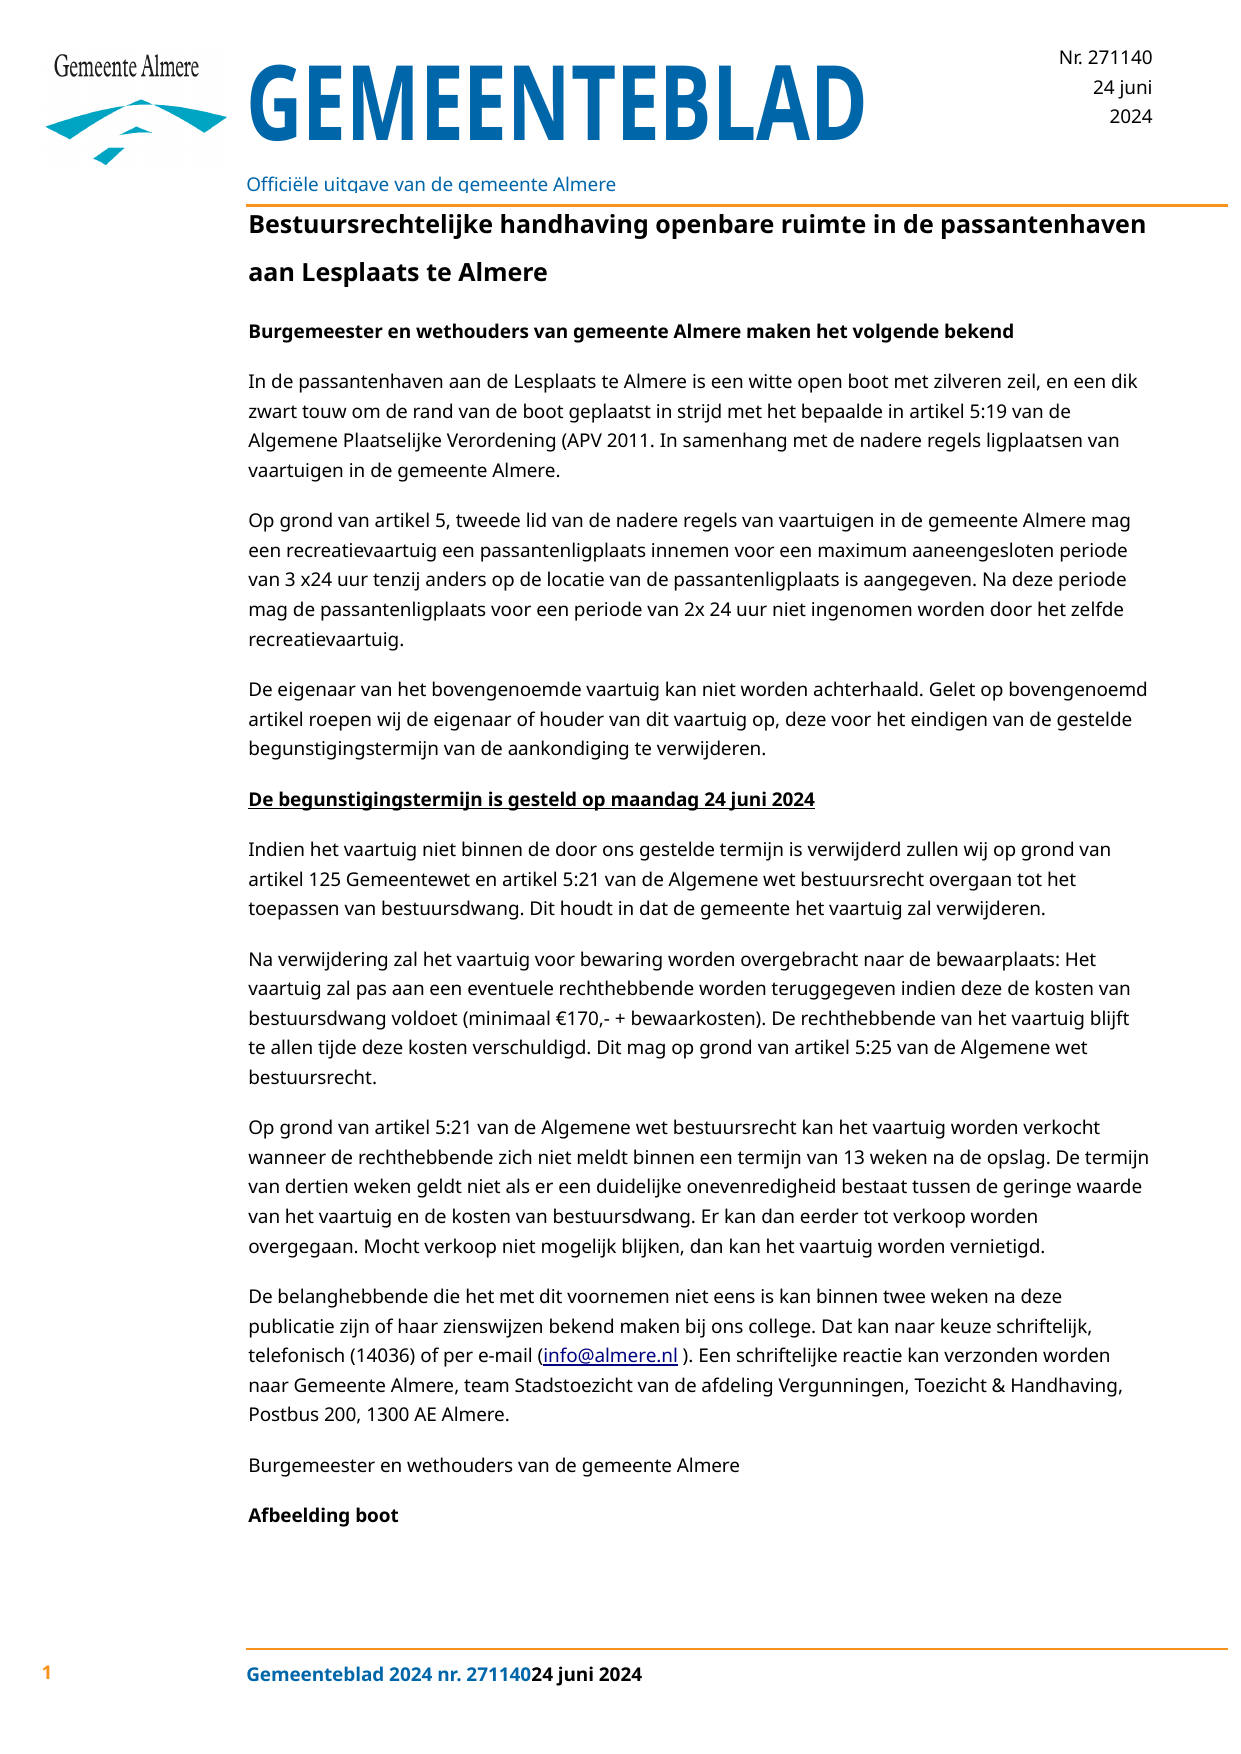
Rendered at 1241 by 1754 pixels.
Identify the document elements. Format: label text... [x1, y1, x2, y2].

text Op grond van artikel 5, tweede lid van de nadere regels van vaartuigen in de gemeente Almere mag een recreatievaartuig een passantenligplaats innemen voor een maximum aaneengesloten periode van 3 x24 uur tenzij anders op de locatie van de passantenligplaats is aangegeven. Na deze periode mag de passantenligplaats voor een periode van 2x 24 uur niet ingenomen worden door het zelfde recreatievaartuig. [248, 507, 1152, 652]
text De begunstigingstermijn is gesteld op maandag 24 juni 2024 [248, 786, 1152, 812]
text Afbeelding boot [248, 1502, 1152, 1528]
text Burgemeester en wethouders van gemeente Almere maken het volgende bekend [248, 318, 1152, 344]
text De belanghebbende die het met dit voornemen niet eens is kan binnen twee weken na deze publicatie zijn of haar zienswijzen bekend maken bij ons college. Dat kan naar keuze schriftelijk, telefonisch (14036) of per e-mail (info@almere.nl ). Een schriftelijke reactie kan verzonden worden naar Gemeente Almere, team Stadstoezicht van de afdeling Vergunningen, Toezicht & Handhaving, Postbus 200, 1300 AE Almere. [248, 1283, 1152, 1427]
picture [41, 47, 231, 172]
text Bestuursrechtelijke handhaving openbare ruimte in de passantenhaven aan Lesplaats te Almere [248, 207, 1152, 288]
text Na verwijdering zal het vaartuig voor bewaring worden overgebracht naar de bewaarplaats: Het vaartuig zal pas aan een eventuele rechthebbende worden teruggegeven indien deze de kosten van bestuursdwang voldoet (minimaal €170,- + bewaarkosten). De rechthebbende van het vaartuig blijft te allen tijde deze kosten verschuldigd. Dit mag op grond van artikel 5:25 van de Algemene wet bestuursrecht. [248, 946, 1152, 1090]
text Burgemeester en wethouders van de gemeente Almere [248, 1452, 1152, 1478]
text De eigenaar van het bovengenoemde vaartuig kan niet worden achterhaald. Gelet op bovengenoemd artikel roepen wij de eigenaar of houder van dit vaartuig op, deze voor het eindigen van de gestelde begunstigingstermijn van de aankondiging te verwijderen. [248, 676, 1152, 761]
text In de passantenhaven aan de Lesplaats te Almere is een witte open boot met zilveren zeil, en een dik zwart touw om de rand van de boot geplaatst in strijd met het bepaalde in artikel 5:19 van de Algemene Plaatselijke Verordening (APV 2011. In samenhang met de nadere regels ligplaatsen van vaartuigen in de gemeente Almere. [248, 368, 1152, 483]
text Op grond van artikel 5:21 van de Algemene wet bestuursrecht kan het vaartuig worden verkocht wanneer de rechthebbende zich niet meldt binnen een termijn van 13 weken na de opslag. De termijn van dertien weken geldt niet als er een duidelijke onevenredigheid bestaat tussen de geringe waarde van het vaartuig en de kosten van bestuursdwang. Er kan dan eerder tot verkoop worden overgegaan. Mocht verkoop niet mogelijk blijken, dan kan het vaartuig worden vernietigd. [248, 1114, 1152, 1259]
text Indien het vaartuig niet binnen de door ons gestelde termijn is verwijderd zullen wij op grond van artikel 125 Gemeentewet en artikel 5:21 van de Algemene wet bestuursrecht overgaan tot het toepassen van bestuursdwang. Dit houdt in dat de gemeente het vaartuig zal verwijderen. [248, 836, 1152, 921]
